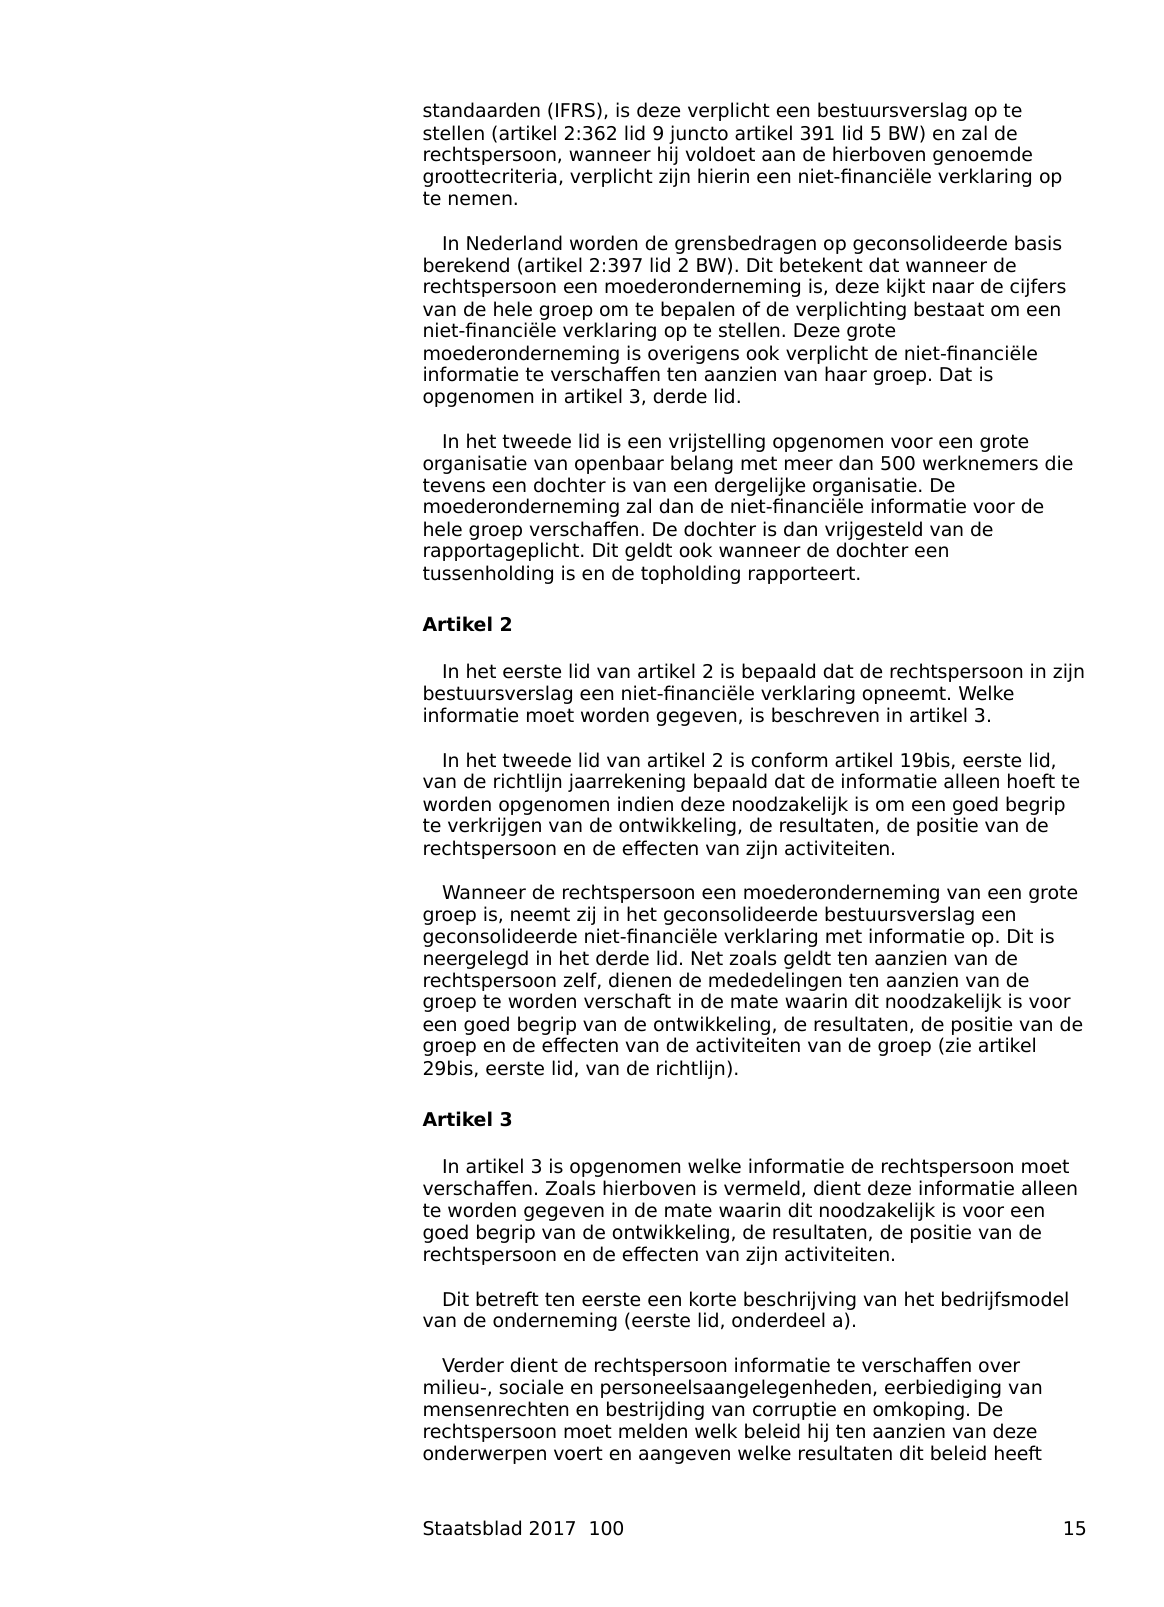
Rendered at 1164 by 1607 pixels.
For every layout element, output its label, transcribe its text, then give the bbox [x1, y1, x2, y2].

text Wanneer de rechtspersoon een moederonderneming van een grote groep is, neemt zij in het geconsolideerde bestuursverslag een geconsolideerde niet-financiële verklaring met informatie op. Dit is neergelegd in het derde lid. Net zoals geldt ten aanzien van de rechtspersoon zelf, dienen de mededelingen ten aanzien van de groep te worden verschaft in de mate waarin dit noodzakelijk is voor een goed begrip van de ontwikkeling, de resultaten, de positie van de groep en de effecten van de activiteiten van de groep (zie artikel 29bis, eerste lid, van de richtlijn). [422, 882, 1087, 1079]
subtitle Artikel 2 [422, 614, 1087, 636]
text In artikel 3 is opgenomen welke informatie de rechtspersoon moet verschaffen. Zoals hierboven is vermeld, dient deze informatie alleen te worden gegeven in de mate waarin dit noodzakelijk is voor een goed begrip van de ontwikkeling, de resultaten, de positie van de rechtspersoon en de effecten van zijn activiteiten. [422, 1156, 1087, 1266]
text Verder dient de rechtspersoon informatie te verschaffen over milieu-, sociale en personeelsaangelegenheden, eerbiediging van mensenrechten en bestrijding van corruptie en omkoping. De rechtspersoon moet melden welk beleid hij ten aanzien van deze onderwerpen voert en aangeven welke resultaten dit beleid heeft [422, 1354, 1087, 1464]
text In Nederland worden de grensbedragen op geconsolideerde basis berekend (artikel 2:397 lid 2 BW). Dit betekent dat wanneer de rechtspersoon een moederonderneming is, deze kijkt naar de cijfers van de hele groep om te bepalen of de verplichting bestaat om een niet-financiële verklaring op te stellen. Deze grote moederonderneming is overigens ook verplicht de niet-financiële informatie te verschaffen ten aanzien van haar groep. Dat is opgenomen in artikel 3, derde lid. [422, 232, 1087, 408]
text In het tweede lid is een vrijstelling opgenomen voor een grote organisatie van openbaar belang met meer dan 500 werknemers die tevens een dochter is van een dergelijke organisatie. De moederonderneming zal dan de niet-financiële informatie voor de hele groep verschaffen. De dochter is dan vrijgesteld van de rapportageplicht. Dit geldt ook wanneer de dochter een tussenholding is en de topholding rapporteert. [422, 431, 1087, 584]
text standaarden (IFRS), is deze verplicht een bestuursverslag op te stellen (artikel 2:362 lid 9 juncto artikel 391 lid 5 BW) en zal de rechtspersoon, wanneer hij voldoet aan de hierboven genoemde groottecriteria, verplicht zijn hierin een niet-financiële verklaring op te nemen. [422, 100, 1087, 210]
text In het eerste lid van artikel 2 is bepaald dat de rechtspersoon in zijn bestuursverslag een niet-financiële verklaring opneemt. Welke informatie moet worden gegeven, is beschreven in artikel 3. [422, 661, 1087, 727]
text Dit betreft ten eerste een korte beschrijving van het bedrijfsmodel van de onderneming (eerste lid, onderdeel a). [422, 1288, 1087, 1332]
subtitle Artikel 3 [422, 1109, 1087, 1131]
text In het tweede lid van artikel 2 is conform artikel 19bis, eerste lid, van de richtlijn jaarrekening bepaald dat de informatie alleen hoeft te worden opgenomen indien deze noodzakelijk is om een goed begrip te verkrijgen van de ontwikkeling, de resultaten, de positie van de rechtspersoon en de effecten van zijn activiteiten. [422, 749, 1087, 859]
